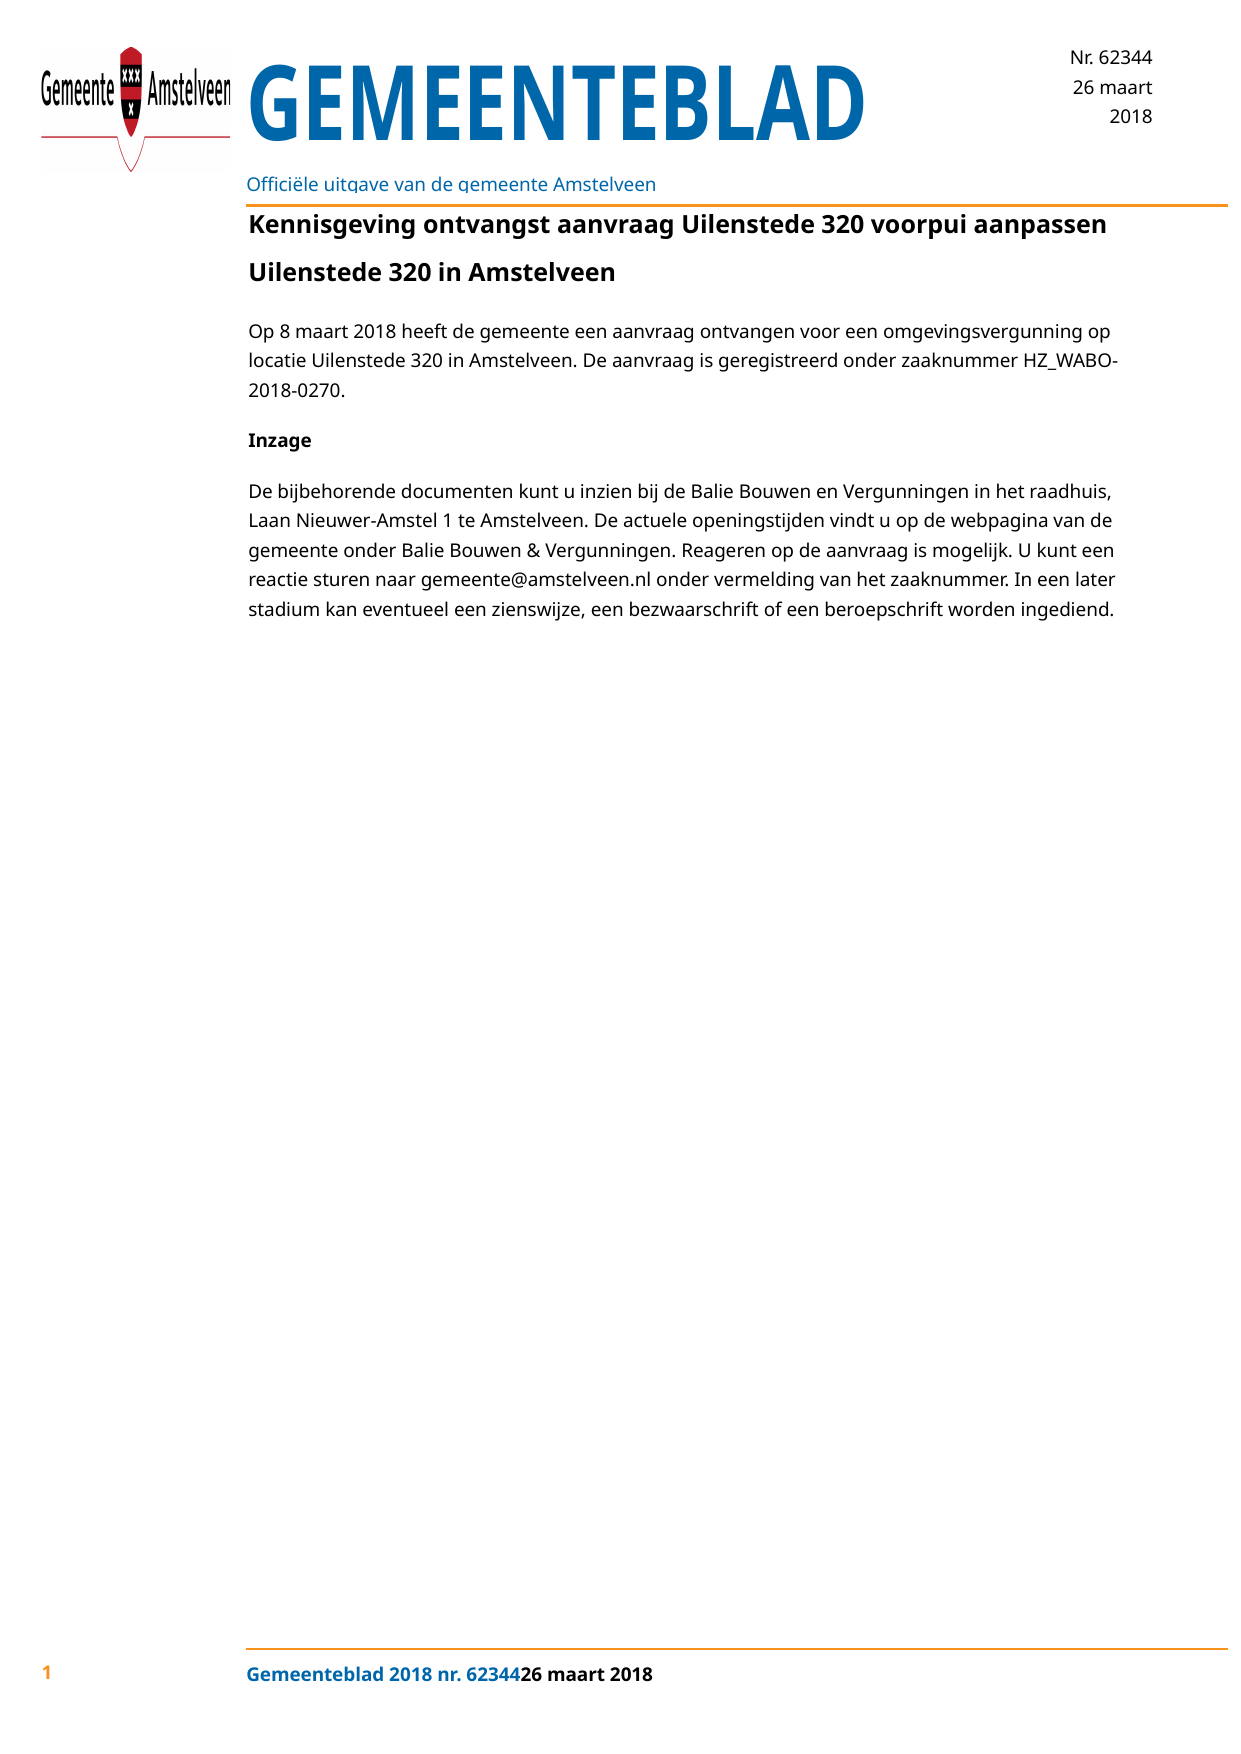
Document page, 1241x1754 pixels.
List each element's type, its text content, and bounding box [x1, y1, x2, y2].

text Inzage [248, 427, 1152, 453]
picture [41, 47, 231, 172]
text De bijbehorende documenten kunt u inzien bij de Balie Bouwen en Vergunningen in het raadhuis, Laan Nieuwer-Amstel 1 te Amstelveen. De actuele openingstijden vindt u op de webpagina van de gemeente onder Balie Bouwen & Vergunningen. Reageren op de aanvraag is mogelijk. U kunt een reactie sturen naar gemeente@amstelveen.nl onder vermelding van het zaaknummer. In een later stadium kan eventueel een zienswijze, een bezwaarschrift of een beroepschrift worden ingediend. [248, 478, 1152, 622]
text Op 8 maart 2018 heeft de gemeente een aanvraag ontvangen voor een omgevingsvergunning op locatie Uilenstede 320 in Amstelveen. De aanvraag is geregistreerd onder zaaknummer HZ_WABO-2018-0270. [248, 318, 1152, 403]
text Kennisgeving ontvangst aanvraag Uilenstede 320 voorpui aanpassen Uilenstede 320 in Amstelveen [248, 207, 1152, 288]
